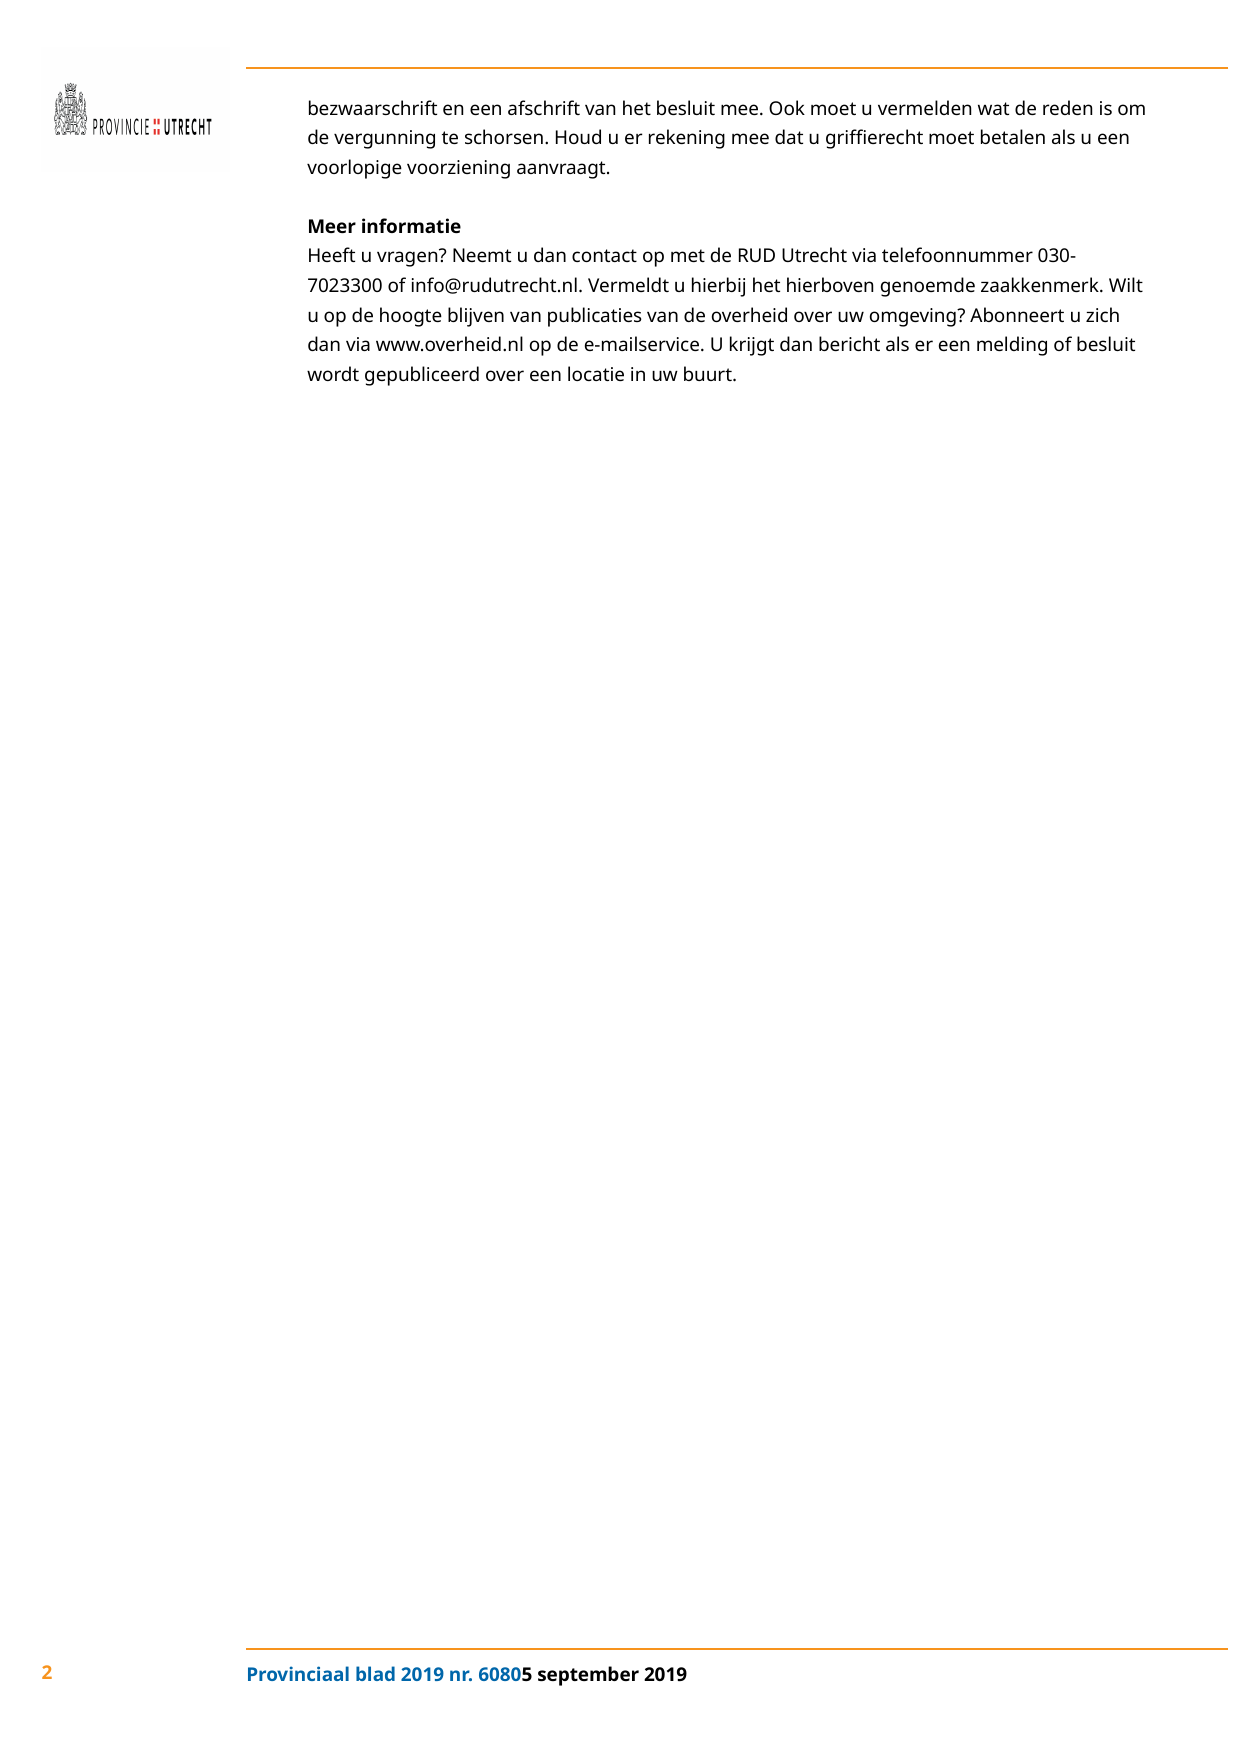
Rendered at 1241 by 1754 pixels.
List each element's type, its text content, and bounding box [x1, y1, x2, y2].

list bezwaarschrift en een afschrift van het besluit mee. Ook moet u vermelden wat de reden is om de vergunning te schorsen. Houd u er rekening mee dat u griffierecht moet betalen als u een voorlopige voorziening aanvraagt. [248, 95, 1152, 180]
list Meer informatie [248, 213, 1152, 239]
picture [41, 47, 231, 172]
list Heeft u vragen? Neemt u dan contact op met de RUD Utrecht via telefoonnummer 030-7023300 of info@rudutrecht.nl. Vermeldt u hierbij het hierboven genoemde zaakkenmerk. Wilt u op de hoogte blijven van publicaties van de overheid over uw omgeving? Abonneert u zich dan via www.overheid.nl op de e-mailservice. U krijgt dan bericht als er een melding of besluit wordt gepubliceerd over een locatie in uw buurt. [248, 243, 1152, 387]
